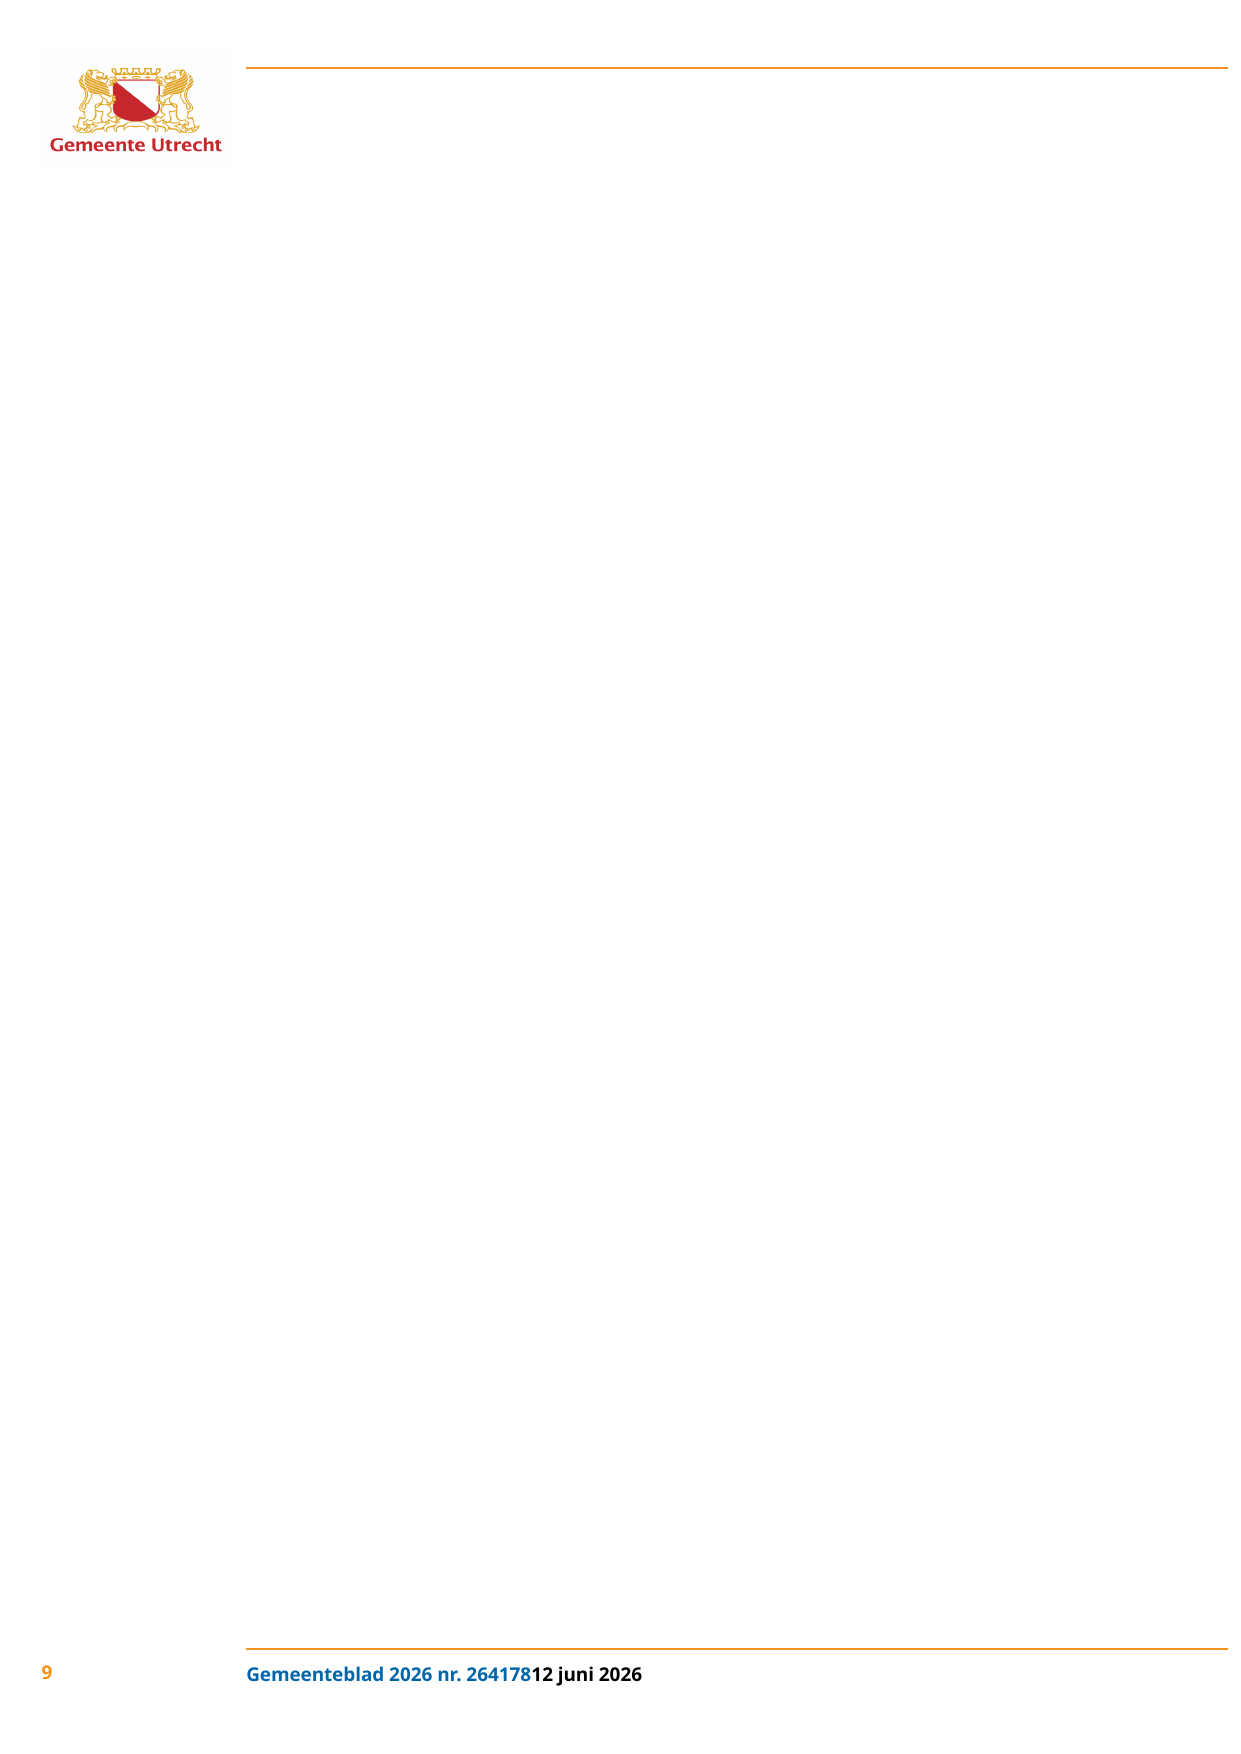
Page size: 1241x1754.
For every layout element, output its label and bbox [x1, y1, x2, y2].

picture [41, 47, 231, 172]
